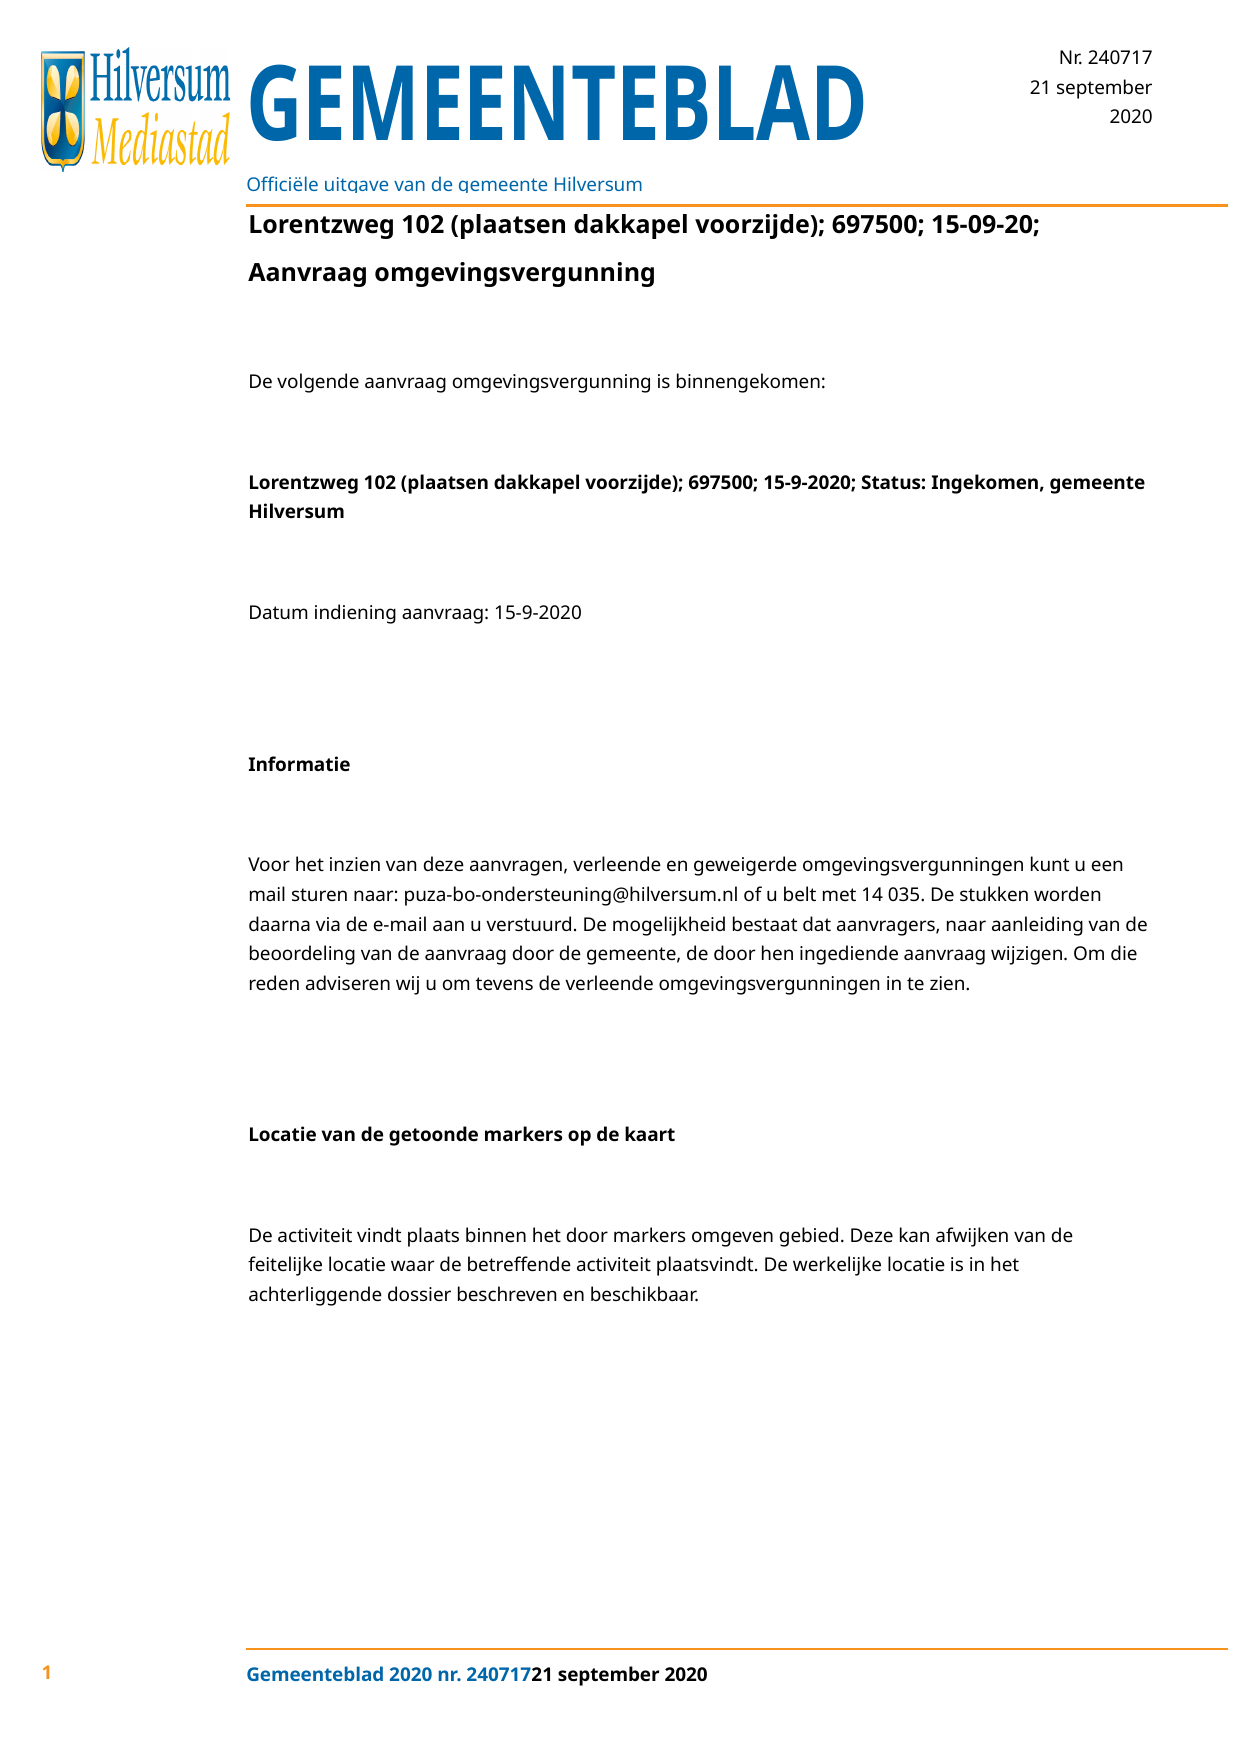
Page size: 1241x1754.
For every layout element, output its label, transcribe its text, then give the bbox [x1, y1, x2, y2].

text Lorentzweg 102 (plaatsen dakkapel voorzijde); 697500; 15-9-2020; Status: Ingekomen, gemeente Hilversum [248, 469, 1152, 524]
text De activiteit vindt plaats binnen het door markers omgeven gebied. Deze kan afwijken van de feitelijke locatie waar de betreffende activiteit plaatsvindt. De werkelijke locatie is in het achterliggende dossier beschreven en beschikbaar. [248, 1222, 1152, 1307]
text Lorentzweg 102 (plaatsen dakkapel voorzijde); 697500; 15-09-20; Aanvraag omgevingsvergunning [248, 207, 1152, 288]
picture [41, 47, 231, 172]
text Locatie van de getoonde markers op de kaart [248, 1121, 1152, 1147]
text Datum indiening aanvraag: 15-9-2020 [248, 599, 1152, 625]
text Informatie [248, 751, 1152, 777]
text Voor het inzien van deze aanvragen, verleende en geweigerde omgevingsvergunningen kunt u een mail sturen naar: puza-bo-ondersteuning@hilversum.nl of u belt met 14 035. De stukken worden daarna via de e-mail aan u verstuurd. De mogelijkheid bestaat dat aanvragers, naar aanleiding van de beoordeling van de aanvraag door de gemeente, de door hen ingediende aanvraag wijzigen. Om die reden adviseren wij u om tevens de verleende omgevingsvergunningen in te zien. [248, 852, 1152, 996]
text De volgende aanvraag omgevingsvergunning is binnengekomen: [248, 368, 1152, 394]
